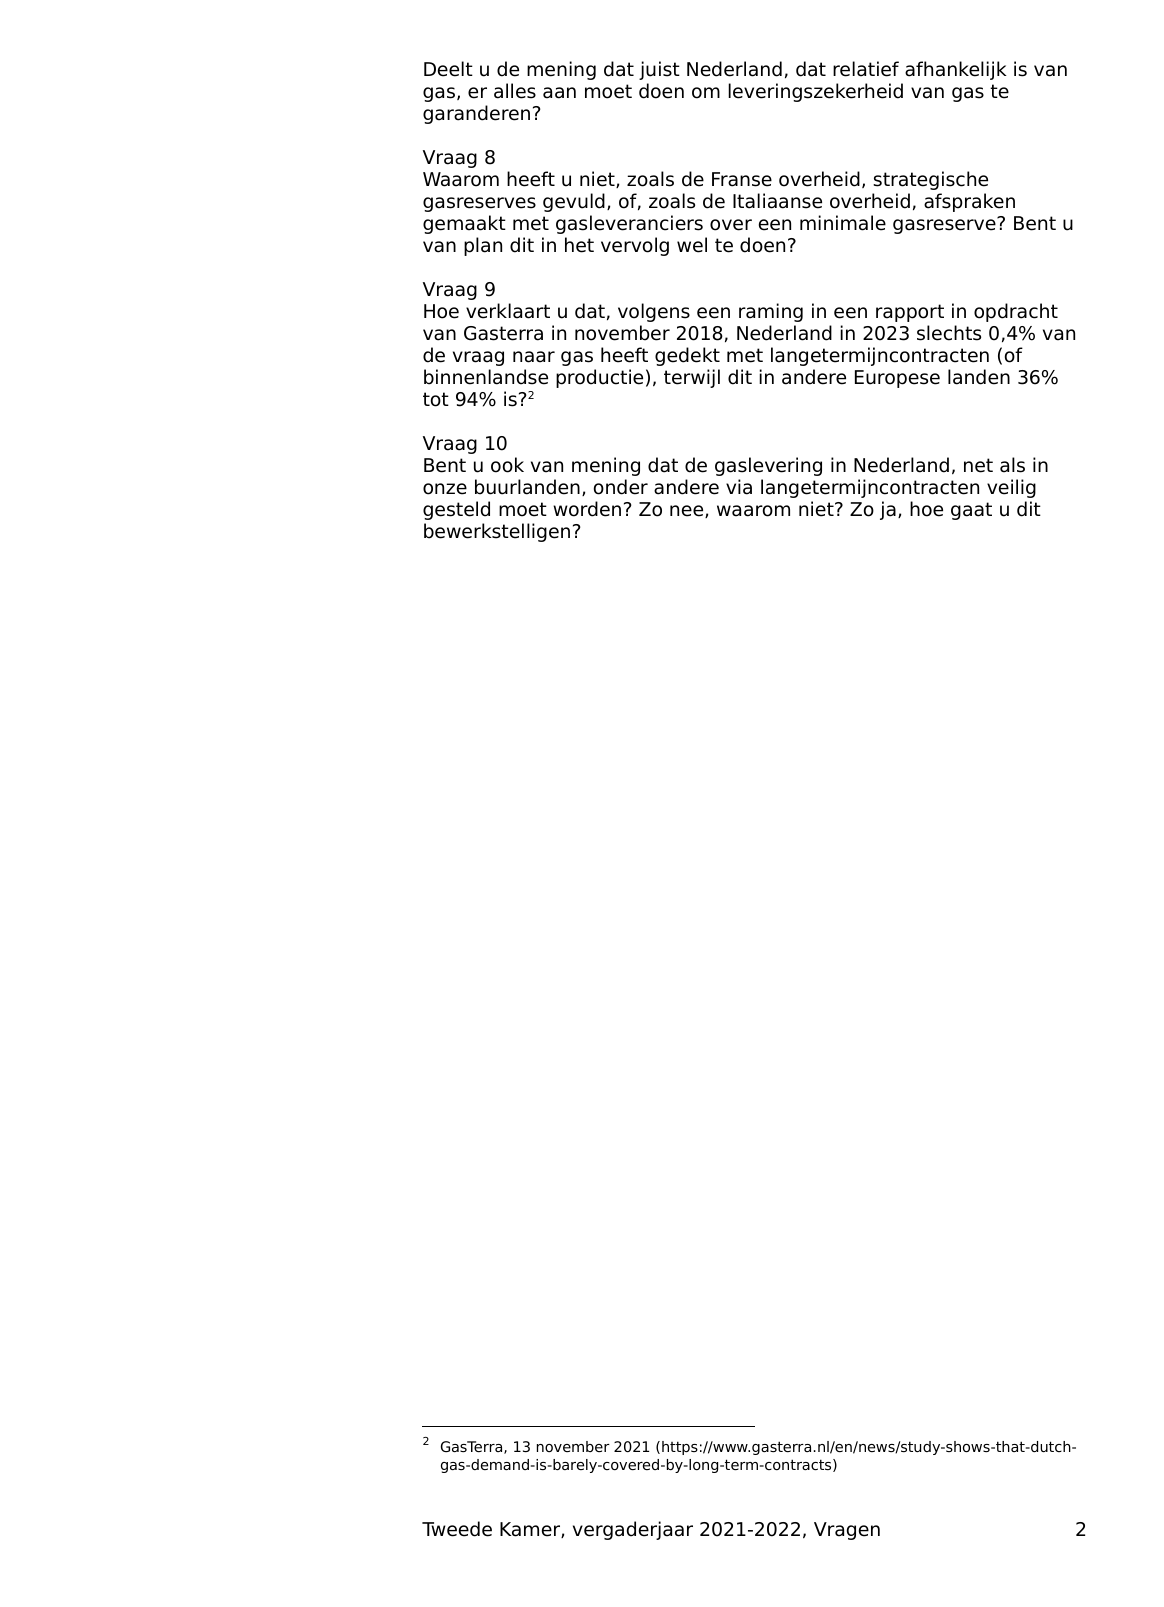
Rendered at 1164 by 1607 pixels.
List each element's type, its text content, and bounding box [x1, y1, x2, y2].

text Deelt u de mening dat juist Nederland, dat relatief afhankelijk is van gas, er alles aan moet doen om leveringszekerheid van gas te garanderen? [422, 59, 1087, 125]
text Vraag 9 [422, 279, 1087, 301]
text Hoe verklaart u dat, volgens een raming in een rapport in opdracht van Gasterra in november 2018, Nederland in 2023 slechts 0,4% van de vraag naar gas heeft gedekt met langetermijncontracten (of binnenlandse productie), terwijl dit in andere Europese landen 36% tot 94% is? [422, 301, 1087, 411]
text Vraag 10 [422, 433, 1087, 455]
text GasTerra, 13 november 2021 (https://www.gasterra.nl/en/news/study-shows-that-dutch-gas-demand-is-barely-covered-by-long-term-contracts) [422, 1435, 1087, 1474]
text Waarom heeft u niet, zoals de Franse overheid, strategische gasreserves gevuld, of, zoals de Italiaanse overheid, afspraken gemaakt met gasleveranciers over een minimale gasreserve? Bent u van plan dit in het vervolg wel te doen? [422, 169, 1087, 257]
text Bent u ook van mening dat de gaslevering in Nederland, net als in onze buurlanden, onder andere via langetermijncontracten veilig gesteld moet worden? Zo nee, waarom niet? Zo ja, hoe gaat u dit bewerkstelligen? [422, 455, 1087, 543]
text Vraag 8 [422, 147, 1087, 169]
